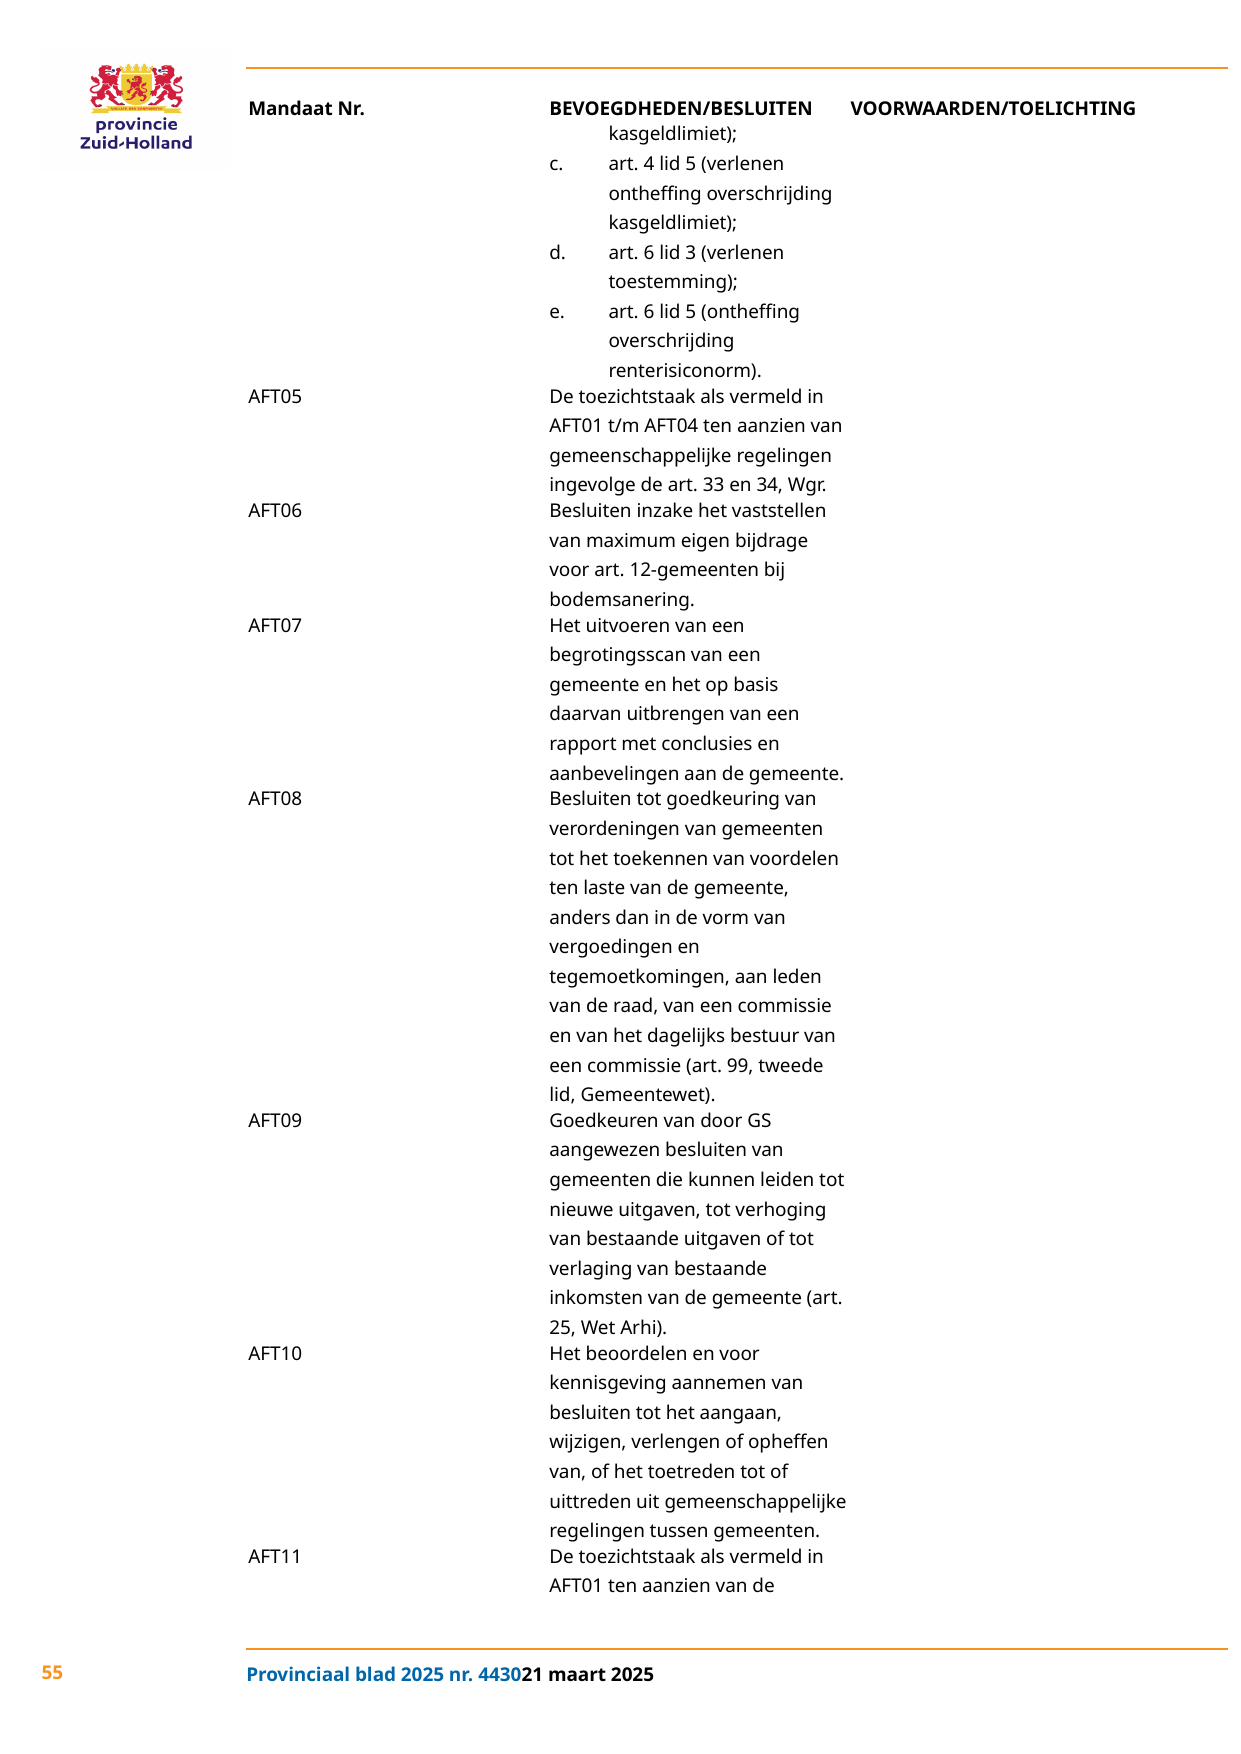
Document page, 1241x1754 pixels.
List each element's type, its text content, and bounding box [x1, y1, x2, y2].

table_cell AFT11 [248, 1543, 549, 1598]
table_cell De toezichtstaak als vermeld in AFT01 ten aanzien van de [549, 1543, 850, 1598]
table_cell AFT05 [248, 383, 549, 497]
table_header Mandaat Nr. [248, 95, 549, 121]
table_cell kasgeldlimiet); art. 4 lid 5 (verlenen ontheffing overschrijding kasgeldlimiet); art. 6 lid 3 (verlenen toestemming); art. 6 lid 5 (ontheffing overschrijding renterisiconorm). [549, 121, 850, 383]
table_cell AFT06 [248, 498, 549, 612]
table_cell AFT08 [248, 786, 549, 1107]
table_cell [850, 1340, 1152, 1543]
picture [41, 47, 231, 172]
table_cell [850, 612, 1152, 786]
table_cell AFT10 [248, 1340, 549, 1543]
table_cell [850, 121, 1152, 383]
table_header BEVOEGDHEDEN/BESLUITEN [549, 95, 850, 121]
table_cell Goedkeuren van door GS aangewezen besluiten van gemeenten die kunnen leiden tot nieuwe uitgaven, tot verhoging van bestaande uitgaven of tot verlaging van bestaande inkomsten van de gemeente (art. 25, Wet Arhi). [549, 1107, 850, 1340]
table_cell [850, 498, 1152, 612]
table_cell Besluiten inzake het vaststellen van maximum eigen bijdrage voor art. 12-gemeenten bij bodemsanering. [549, 498, 850, 612]
table_header VOORWAARDEN/TOELICHTING [850, 95, 1152, 121]
table_cell Het beoordelen en voor kennisgeving aannemen van besluiten tot het aangaan, wijzigen, verlengen of opheffen van, of het toetreden tot of uittreden uit gemeenschappelijke regelingen tussen gemeenten. [549, 1340, 850, 1543]
table_cell Besluiten tot goedkeuring van verordeningen van gemeenten tot het toekennen van voordelen ten laste van de gemeente, anders dan in de vorm van vergoedingen en tegemoetkomingen, aan leden van de raad, van een commissie en van het dagelijks bestuur van een commissie (art. 99, tweede lid, Gemeentewet). [549, 786, 850, 1107]
table_cell De toezichtstaak als vermeld in AFT01 t/m AFT04 ten aanzien van gemeen­schappelijke regelingen ingevolge de art. 33 en 34, Wgr. [549, 383, 850, 497]
table_cell AFT07 [248, 612, 549, 786]
table_cell [850, 786, 1152, 1107]
table_cell Het uitvoeren van een begrotingsscan van een gemeente en het op basis daarvan uitbrengen van een rapport met conclusies en aanbevelingen aan de gemeente. [549, 612, 850, 786]
table_cell [850, 383, 1152, 497]
table_cell [248, 121, 549, 383]
table_cell AFT09 [248, 1107, 549, 1340]
table_cell [850, 1107, 1152, 1340]
table_cell [850, 1543, 1152, 1598]
